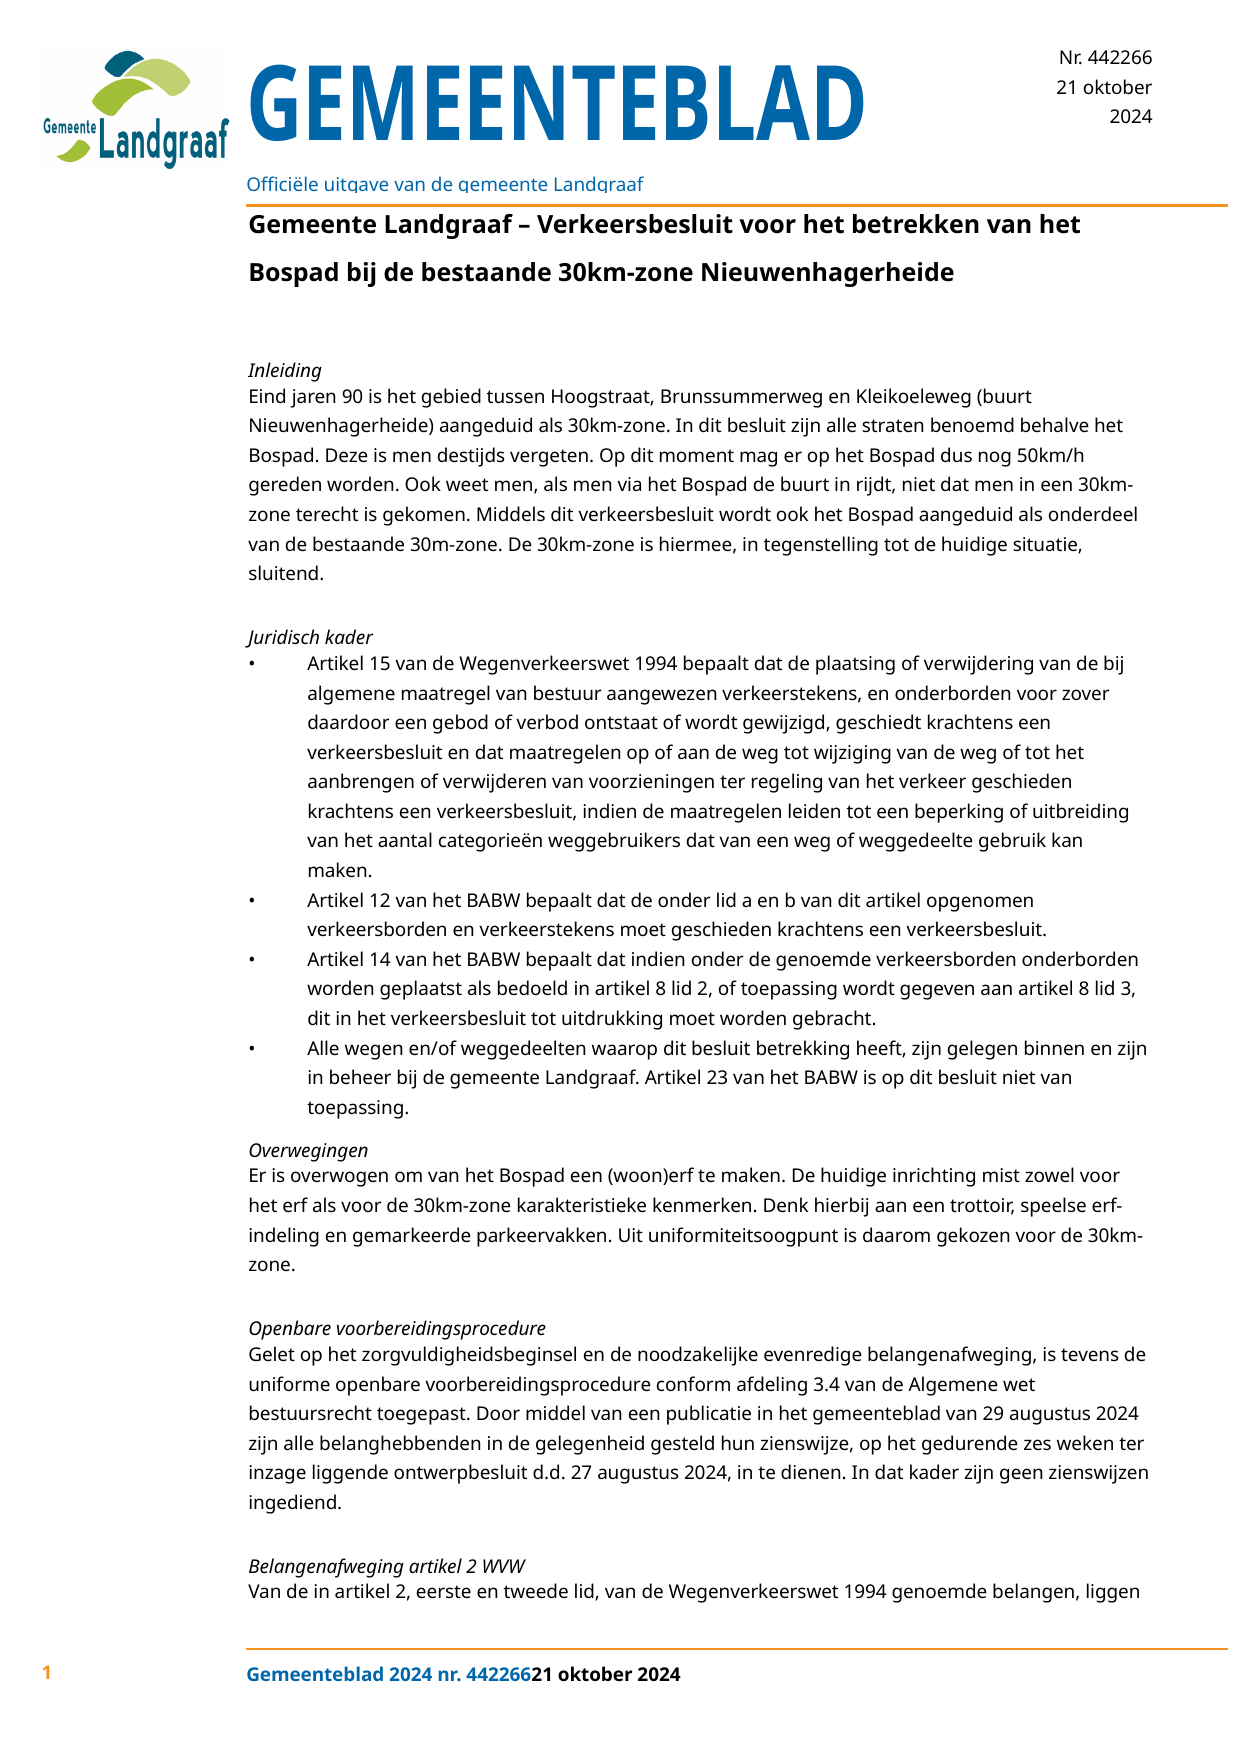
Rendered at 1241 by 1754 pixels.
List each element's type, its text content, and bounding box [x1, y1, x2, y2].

list Artikel 15 van de Wegenverkeerswet 1994 bepaalt dat de plaatsing of verwijdering van de bij algemene maatregel van bestuur aangewezen verkeerstekens, en onderborden voor zover daardoor een gebod of verbod ontstaat of wordt gewijzigd, geschiedt krachtens een verkeersbesluit en dat maatregelen op of aan de weg tot wijziging van de weg of tot het aanbrengen of verwijderen van voorzieningen ter regeling van het verkeer geschieden krachtens een verkeersbesluit, indien de maatregelen leiden tot een beperking of uitbreiding van het aantal categorieën weggebruikers dat van een weg of weggedeelte gebruik kan maken. [248, 650, 1152, 883]
picture [41, 47, 231, 172]
text Openbare voorbereidingsprocedure [248, 1315, 1152, 1341]
text Juridisch kader [248, 624, 1152, 650]
text Overwegingen [248, 1137, 1152, 1163]
text Gemeente Landgraaf – Verkeersbesluit voor het betrekken van het Bospad bij de bestaande 30km-zone Nieuwenhagerheide [248, 207, 1152, 288]
text Van de in artikel 2, eerste en tweede lid, van de Wegenverkeerswet 1994 genoemde belangen, liggen [248, 1579, 1152, 1604]
list Artikel 14 van het BABW bepaalt dat indien onder de genoemde verkeersborden onderborden worden geplaatst als bedoeld in artikel 8 lid 2, of toepassing wordt gegeven aan artikel 8 lid 3, dit in het verkeersbesluit tot uitdrukking moet worden gebracht. [248, 946, 1152, 1031]
text Er is overwogen om van het Bospad een (woon)erf te maken. De huidige inrichting mist zowel voor het erf als voor de 30km-zone karakteristieke kenmerken. Denk hierbij aan een trottoir, speelse erf-indeling en gemarkeerde parkeervakken. Uit uniformiteitsoogpunt is daarom gekozen voor de 30km-zone. [248, 1163, 1152, 1277]
text Eind jaren 90 is het gebied tussen Hoogstraat, Brunssummerweg en Kleikoeleweg (buurt Nieuwenhagerheide) aangeduid als 30km-zone. In dit besluit zijn alle straten benoemd behalve het Bospad. Deze is men destijds vergeten. Op dit moment mag er op het Bospad dus nog 50km/h gereden worden. Ook weet men, als men via het Bospad de buurt in rijdt, niet dat men in een 30km-zone terecht is gekomen. Middels dit verkeersbesluit wordt ook het Bospad aangeduid als onderdeel van de bestaande 30m-zone. De 30km-zone is hiermee, in tegenstelling tot de huidige situatie, sluitend. [248, 383, 1152, 586]
text Gelet op het zorgvuldigheidsbeginsel en de noodzakelijke evenredige belangenafweging, is tevens de uniforme openbare voorbereidingsprocedure conform afdeling 3.4 van de Algemene wet bestuursrecht toegepast. Door middel van een publicatie in het gemeenteblad van 29 augustus 2024 zijn alle belanghebbenden in de gelegenheid gesteld hun zienswijze, op het gedurende zes weken ter inzage liggende ontwerpbesluit d.d. 27 augustus 2024, in te dienen. In dat kader zijn geen zienswijzen ingediend. [248, 1341, 1152, 1515]
list Alle wegen en/of weggedeelten waarop dit besluit betrekking heeft, zijn gelegen binnen en zijn in beheer bij de gemeente Landgraaf. Artikel 23 van het BABW is op dit besluit niet van toepassing. [248, 1035, 1152, 1119]
text Belangenafweging artikel 2 WVW [248, 1553, 1152, 1579]
text Inleiding [248, 357, 1152, 383]
list Artikel 12 van het BABW bepaalt dat de onder lid a en b van dit artikel opgenomen verkeersborden en verkeerstekens moet geschieden krachtens een verkeersbesluit. [248, 887, 1152, 942]
